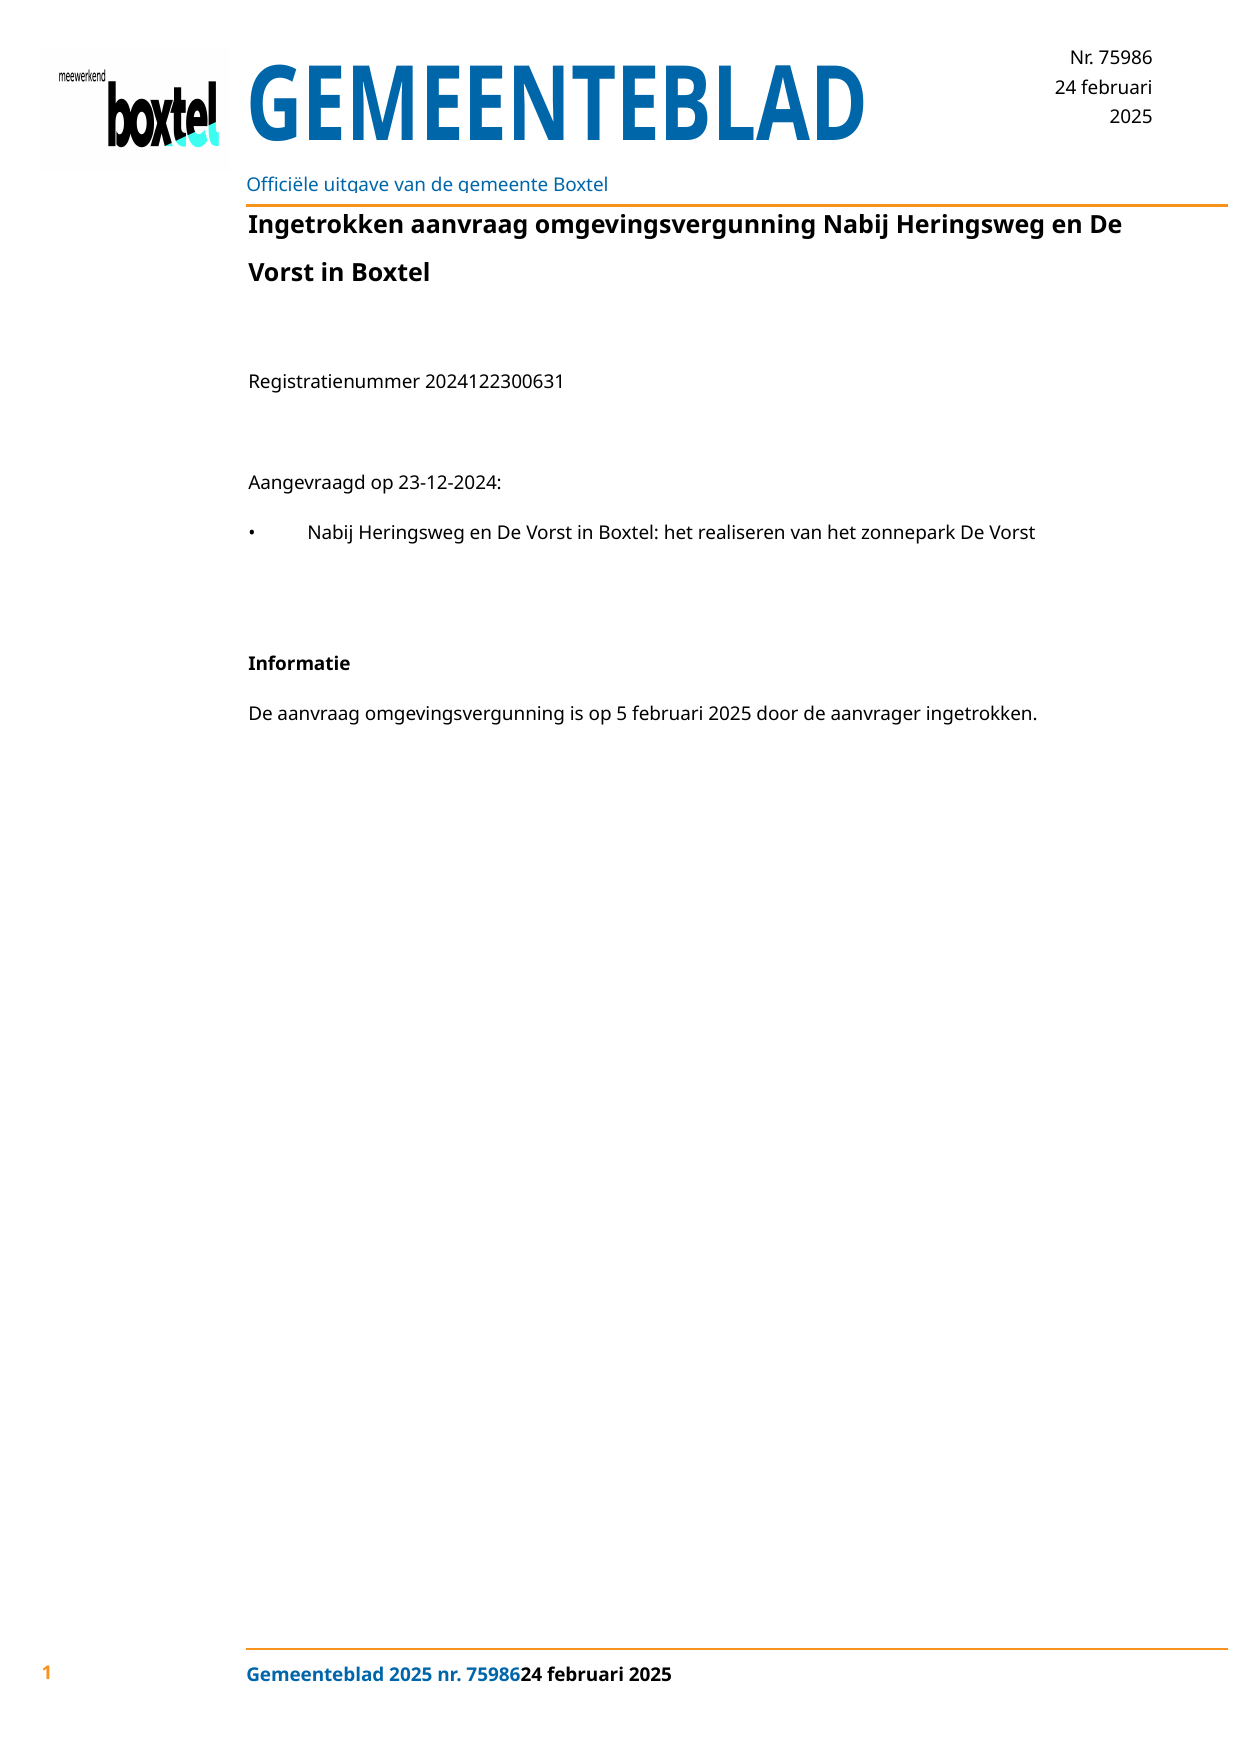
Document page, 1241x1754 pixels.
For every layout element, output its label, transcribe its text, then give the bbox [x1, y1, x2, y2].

text Informatie [248, 650, 1152, 676]
list Nabij Heringsweg en De Vorst in Boxtel: het realiseren van het zonnepark De Vorst [248, 519, 1152, 545]
text Registratienummer 2024122300631 [248, 368, 1152, 394]
text Aangevraagd op 23-12-2024: [248, 469, 1152, 495]
text De aanvraag omgevingsvergunning is op 5 februari 2025 door de aanvrager ingetrokken. [248, 700, 1152, 726]
picture [41, 47, 231, 172]
text Ingetrokken aanvraag omgevingsvergunning Nabij Heringsweg en De Vorst in Boxtel [248, 207, 1152, 288]
